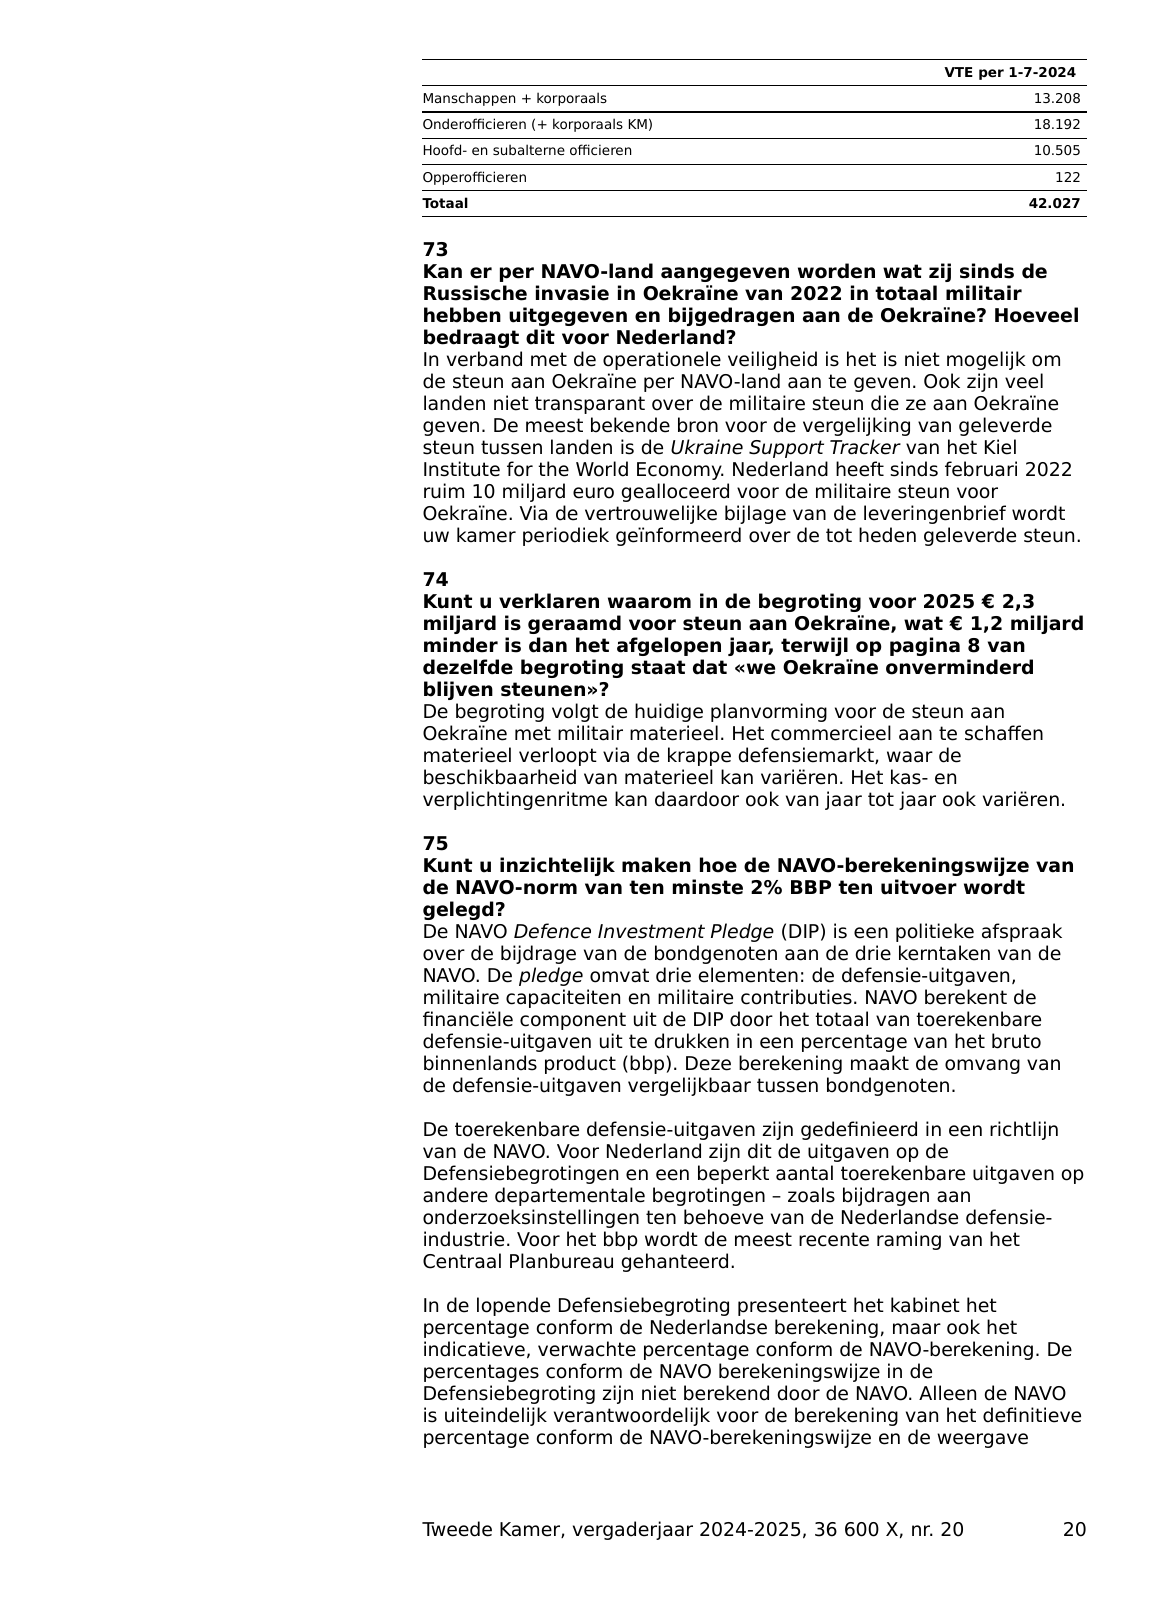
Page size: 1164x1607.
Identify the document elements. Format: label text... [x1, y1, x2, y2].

text In verband met de operationele veiligheid is het is niet mogelijk om de steun aan Oekraïne per NAVO-land aan te geven. Ook zijn veel landen niet transparant over de militaire steun die ze aan Oekraïne geven. De meest bekende bron voor de vergelijking van geleverde steun tussen landen is de Ukraine Support Tracker van het Kiel Institute for the World Economy. Nederland heeft sinds februari 2022 ruim 10 miljard euro gealloceerd voor de militaire steun voor Oekraïne. Via de vertrouwelijke bijlage van de leveringenbrief wordt uw kamer periodiek geïnformeerd over de tot heden geleverde steun. [422, 349, 1087, 547]
text Kunt u verklaren waarom in de begroting voor 2025 € 2,3 miljard is geraamd voor steun aan Oekraïne, wat € 1,2 miljard minder is dan het afgelopen jaar, terwijl op pagina 8 van dezelfde begroting staat dat «we Oekraïne onverminderd blijven steunen»? [422, 591, 1087, 701]
text Kan er per NAVO-land aangegeven worden wat zij sinds de Russische invasie in Oekraïne van 2022 in totaal militair hebben uitgegeven en bijgedragen aan de Oekraïne? Hoeveel bedraagt dit voor Nederland? [422, 261, 1087, 349]
table_cell 13.208 [756, 86, 1087, 111]
table_cell 122 [756, 165, 1087, 190]
table_cell 10.505 [756, 139, 1087, 164]
table_header [422, 60, 756, 85]
text 73 [422, 239, 1087, 261]
text De begroting volgt de huidige planvorming voor de steun aan Oekraïne met militair materieel. Het commercieel aan te schaffen materieel verloopt via de krappe defensiemarkt, waar de beschikbaarheid van materieel kan variëren. Het kas- en verplichtingenritme kan daardoor ook van jaar tot jaar ook variëren. [422, 701, 1087, 811]
text De NAVO Defence Investment Pledge (DIP) is een politieke afspraak over de bijdrage van de bondgenoten aan de drie kerntaken van de NAVO. De pledge omvat drie elementen: de defensie-uitgaven, militaire capaciteiten en militaire contributies. NAVO berekent de financiële component uit de DIP door het totaal van toerekenbare defensie-uitgaven uit te drukken in een percentage van het bruto binnenlands product (bbp). Deze berekening maakt de omvang van de defensie-uitgaven vergelijkbaar tussen bondgenoten. [422, 921, 1087, 1097]
table_header VTE per 1-7-2024 [756, 60, 1087, 85]
text De toerekenbare defensie-uitgaven zijn gedefinieerd in een richtlijn van de NAVO. Voor Nederland zijn dit de uitgaven op de Defensiebegrotingen en een beperkt aantal toerekenbare uitgaven op andere departementale begrotingen – zoals bijdragen aan onderzoeksinstellingen ten behoeve van de Nederlandse defensie-industrie. Voor het bbp wordt de meest recente raming van het Centraal Planbureau gehanteerd. [422, 1119, 1087, 1273]
text 75 [422, 833, 1087, 855]
text Kunt u inzichtelijk maken hoe de NAVO-berekeningswijze van de NAVO-norm van ten minste 2% BBP ten uitvoer wordt gelegd? [422, 855, 1087, 921]
text In de lopende Defensiebegroting presenteert het kabinet het percentage conform de Nederlandse berekening, maar ook het indicatieve, verwachte percentage conform de NAVO-berekening. De percentages conform de NAVO berekeningswijze in de Defensiebegroting zijn niet berekend door de NAVO. Alleen de NAVO is uiteindelijk verantwoordelijk voor de berekening van het definitieve percentage conform de NAVO-berekeningswijze en de weergave [422, 1295, 1087, 1449]
table_cell Manschappen + korporaals [422, 86, 756, 111]
table_cell 42.027 [756, 191, 1087, 216]
table_cell Opperofficieren [422, 165, 756, 190]
table_cell Onderofficieren (+ korporaals KM) [422, 113, 756, 137]
text 74 [422, 569, 1087, 591]
table_cell Hoofd- en subalterne officieren [422, 139, 756, 164]
table_cell 18.192 [756, 113, 1087, 137]
table_cell Totaal [422, 191, 756, 216]
